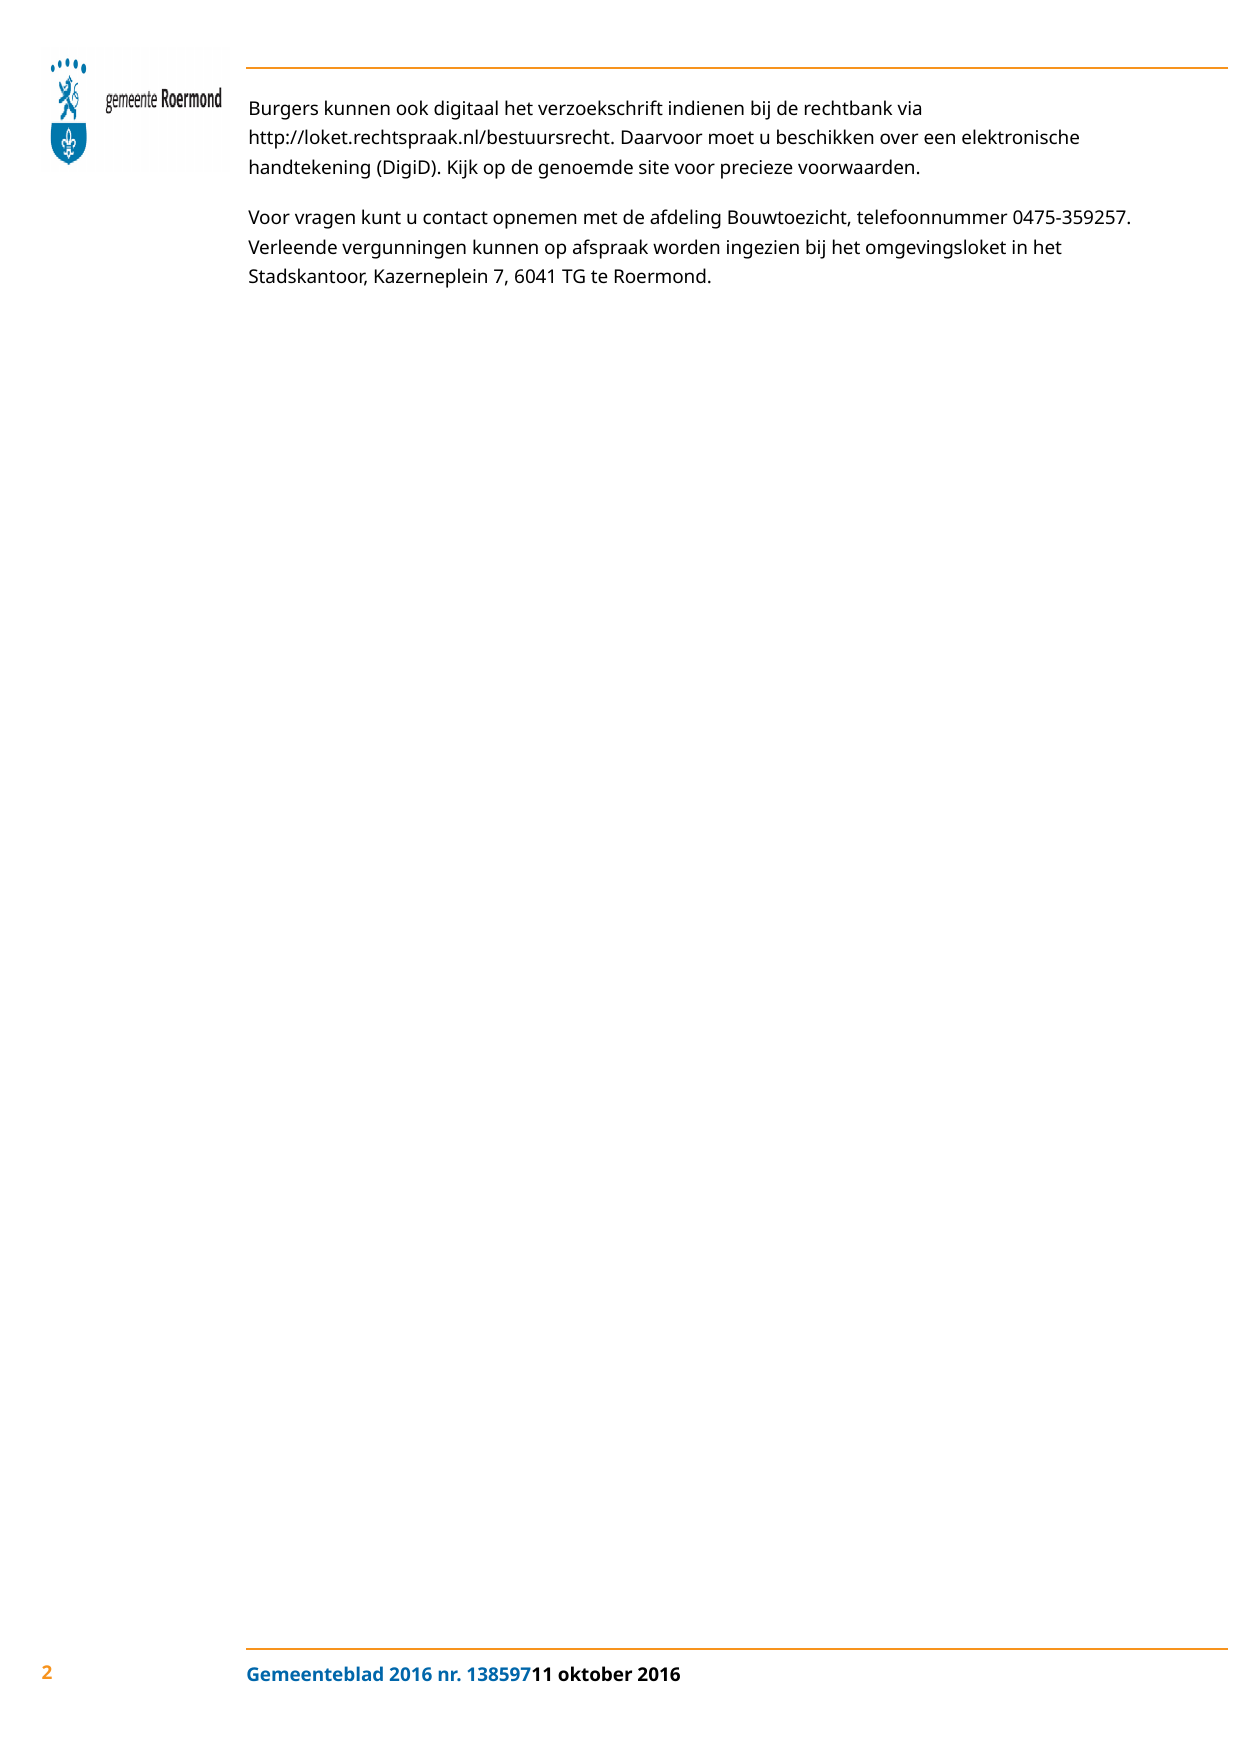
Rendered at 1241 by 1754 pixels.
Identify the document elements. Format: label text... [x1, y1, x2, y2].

text Voor vragen kunt u contact opnemen met de afdeling Bouwtoezicht, telefoonnummer 0475-359257. Verleende vergunningen kunnen op afspraak worden ingezien bij het omgevingsloket in het Stadskantoor, Kazerneplein 7, 6041 TG te Roermond. [248, 204, 1152, 289]
picture [41, 47, 231, 172]
text Burgers kunnen ook digitaal het verzoekschrift indienen bij de rechtbank via http://loket.rechtspraak.nl/bestuursrecht. Daarvoor moet u beschikken over een elektronische handtekening (DigiD). Kijk op de genoemde site voor precieze voorwaarden. [248, 95, 1152, 180]
